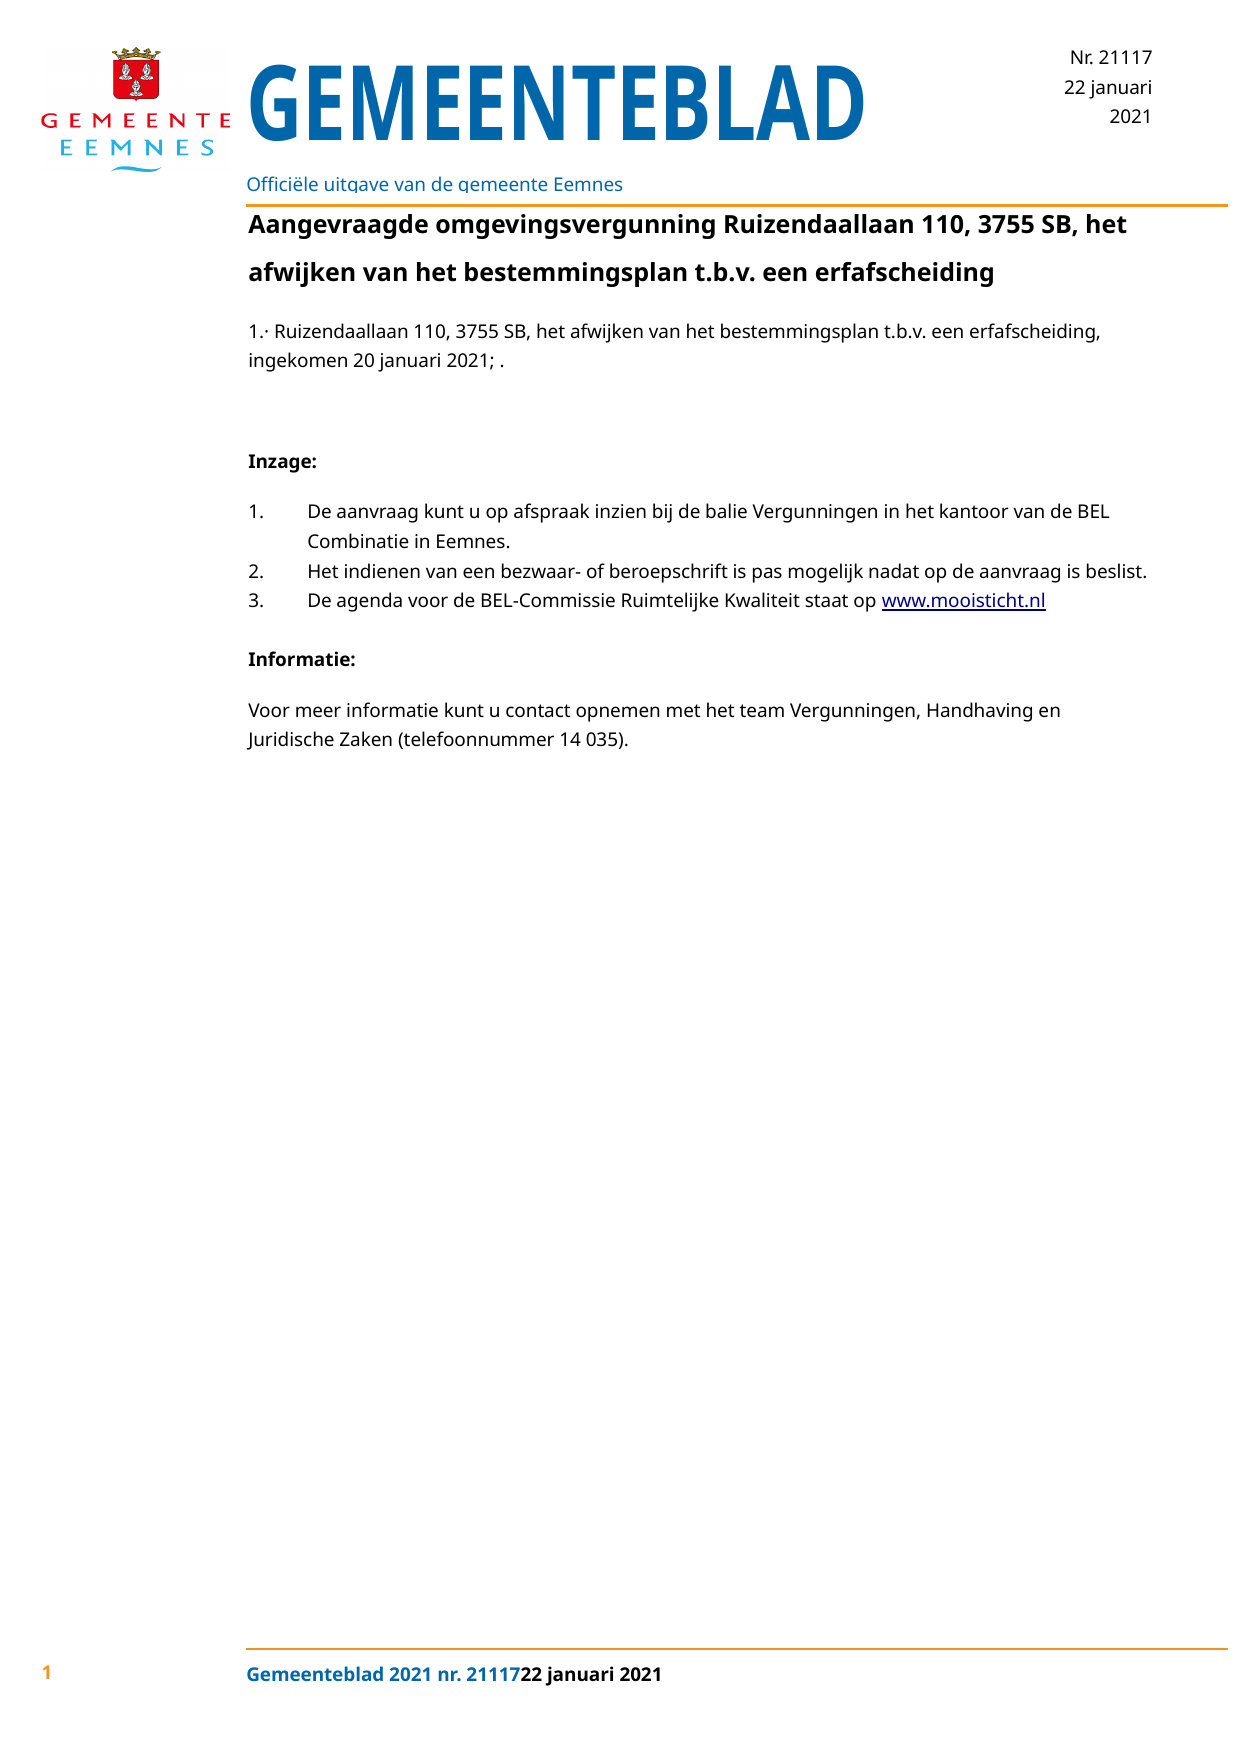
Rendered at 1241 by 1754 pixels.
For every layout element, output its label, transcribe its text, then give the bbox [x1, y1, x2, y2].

text 1.· Ruizendaallaan 110, 3755 SB, het afwijken van het bestemmingsplan t.b.v. een erfafscheiding, ingekomen 20 januari 2021; . [248, 318, 1152, 373]
text Inzage: [248, 448, 1152, 474]
text Aangevraagde omgevingsvergunning Ruizendaallaan 110, 3755 SB, het afwijken van het bestemmingsplan t.b.v. een erfafscheiding [248, 207, 1152, 288]
text Voor meer informatie kunt u contact opnemen met het team Vergunningen, Handhaving en Juridische Zaken (telefoonnummer 14 035). [248, 697, 1152, 752]
list Het indienen van een bezwaar- of beroepschrift is pas mogelijk nadat op de aanvraag is beslist. [248, 558, 1152, 584]
list De aanvraag kunt u op afspraak inzien bij de balie Vergunningen in het kantoor van de BEL Combinatie in Eemnes. [248, 499, 1152, 554]
text Informatie: [248, 647, 1152, 672]
list De agenda voor de BEL-Commissie Ruimtelijke Kwaliteit staat op www.mooisticht.nl [248, 587, 1152, 613]
picture [41, 47, 231, 172]
